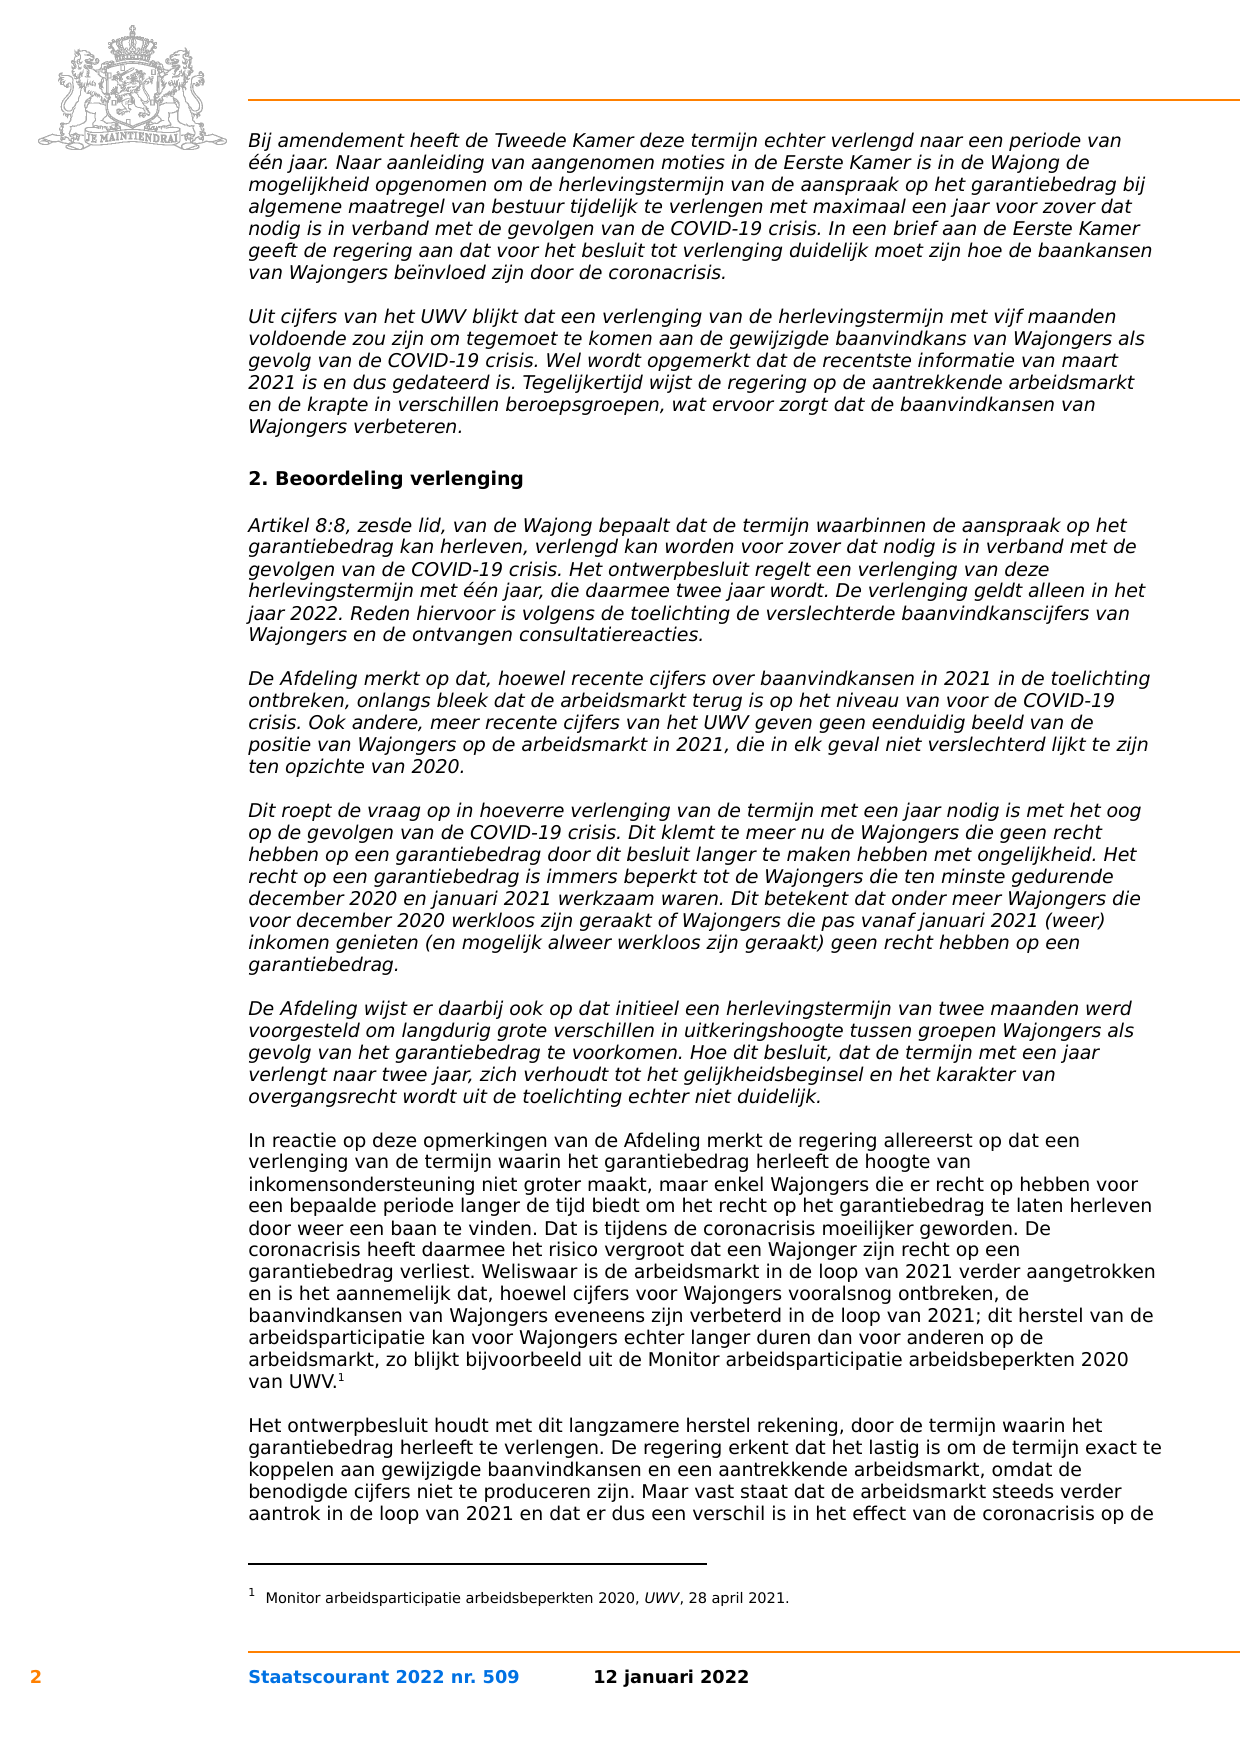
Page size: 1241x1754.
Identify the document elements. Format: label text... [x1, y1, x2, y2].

text Bij amendement heeft de Tweede Kamer deze termijn echter verlengd naar een periode van één jaar. Naar aanleiding van aangenomen moties in de Eerste Kamer is in de Wajong de mogelijkheid opgenomen om de herlevingstermijn van de aanspraak op het garantiebedrag bij algemene maatregel van bestuur tijdelijk te verlengen met maximaal een jaar voor zover dat nodig is in verband met de gevolgen van de COVID-19 crisis. In een brief aan de Eerste Kamer geeft de regering aan dat voor het besluit tot verlenging duidelijk moet zijn hoe de baankansen van Wajongers beïnvloed zijn door de coronacrisis. [248, 130, 1163, 284]
text In reactie op deze opmerkingen van de Afdeling merkt de regering allereerst op dat een verlenging van de termijn waarin het garantiebedrag herleeft de hoogte van inkomensondersteuning niet groter maakt, maar enkel Wajongers die er recht op hebben voor een bepaalde periode langer de tijd biedt om het recht op het garantiebedrag te laten herleven door weer een baan te vinden. Dat is tijdens de coronacrisis moeilijker geworden. De coronacrisis heeft daarmee het risico vergroot dat een Wajonger zijn recht op een garantiebedrag verliest. Weliswaar is de arbeidsmarkt in de loop van 2021 verder aangetrokken en is het aannemelijk dat, hoewel cijfers voor Wajongers vooralsnog ontbreken, de baanvindkansen van Wajongers eveneens zijn verbeterd in de loop van 2021; dit herstel van de arbeidsparticipatie kan voor Wajongers echter langer duren dan voor anderen op de arbeidsmarkt, zo blijkt bijvoorbeeld uit de Monitor arbeidsparticipatie arbeidsbeperkten 2020 van UWV. [248, 1129, 1163, 1393]
text Monitor arbeidsparticipatie arbeidsbeperkten 2020, UWV, 28 april 2021. [248, 1586, 1163, 1608]
text Artikel 8:8, zesde lid, van de Wajong bepaalt dat de termijn waarbinnen de aanspraak op het garantiebedrag kan herleven, verlengd kan worden voor zover dat nodig is in verband met de gevolgen van de COVID-19 crisis. Het ontwerpbesluit regelt een verlenging van deze herlevingstermijn met één jaar, die daarmee twee jaar wordt. De verlenging geldt alleen in het jaar 2022. Reden hiervoor is volgens de toelichting de verslechterde baanvindkanscijfers van Wajongers en de ontvangen consultatiereacties. [248, 514, 1163, 646]
subtitle 2. Beoordeling verlenging [248, 467, 1163, 489]
text De Afdeling merkt op dat, hoewel recente cijfers over baanvindkansen in 2021 in de toelichting ontbreken, onlangs bleek dat de arbeidsmarkt terug is op het niveau van voor de COVID-19 crisis. Ook andere, meer recente cijfers van het UWV geven geen eenduidig beeld van de positie van Wajongers op de arbeidsmarkt in 2021, die in elk geval niet verslechterd lijkt te zijn ten opzichte van 2020. [248, 668, 1163, 778]
text Uit cijfers van het UWV blijkt dat een verlenging van de herlevingstermijn met vijf maanden voldoende zou zijn om tegemoet te komen aan de gewijzigde baanvindkans van Wajongers als gevolg van de COVID-19 crisis. Wel wordt opgemerkt dat de recentste informatie van maart 2021 is en dus gedateerd is. Tegelijkertijd wijst de regering op de aantrekkende arbeidsmarkt en de krapte in verschillen beroepsgroepen, wat ervoor zorgt dat de baanvindkansen van Wajongers verbeteren. [248, 306, 1163, 437]
picture [38, 25, 227, 150]
text De Afdeling wijst er daarbij ook op dat initieel een herlevingstermijn van twee maanden werd voorgesteld om langdurig grote verschillen in uitkeringshoogte tussen groepen Wajongers als gevolg van het garantiebedrag te voorkomen. Hoe dit besluit, dat de termijn met een jaar verlengt naar twee jaar, zich verhoudt tot het gelijkheidsbeginsel en het karakter van overgangsrecht wordt uit de toelichting echter niet duidelijk. [248, 998, 1163, 1108]
text Het ontwerpbesluit houdt met dit langzamere herstel rekening, door de termijn waarin het garantiebedrag herleeft te verlengen. De regering erkent dat het lastig is om de termijn exact te koppelen aan gewijzigde baanvindkansen en een aantrekkende arbeidsmarkt, omdat de benodigde cijfers niet te produceren zijn. Maar vast staat dat de arbeidsmarkt steeds verder aantrok in de loop van 2021 en dat er dus een verschil is in het effect van de coronacrisis op de [248, 1415, 1163, 1525]
text Dit roept de vraag op in hoeverre verlenging van de termijn met een jaar nodig is met het oog op de gevolgen van de COVID-19 crisis. Dit klemt te meer nu de Wajongers die geen recht hebben op een garantiebedrag door dit besluit langer te maken hebben met ongelijkheid. Het recht op een garantiebedrag is immers beperkt tot de Wajongers die ten minste gedurende december 2020 en januari 2021 werkzaam waren. Dit betekent dat onder meer Wajongers die voor december 2020 werkloos zijn geraakt of Wajongers die pas vanaf januari 2021 (weer) inkomen genieten (en mogelijk alweer werkloos zijn geraakt) geen recht hebben op een garantiebedrag. [248, 800, 1163, 976]
